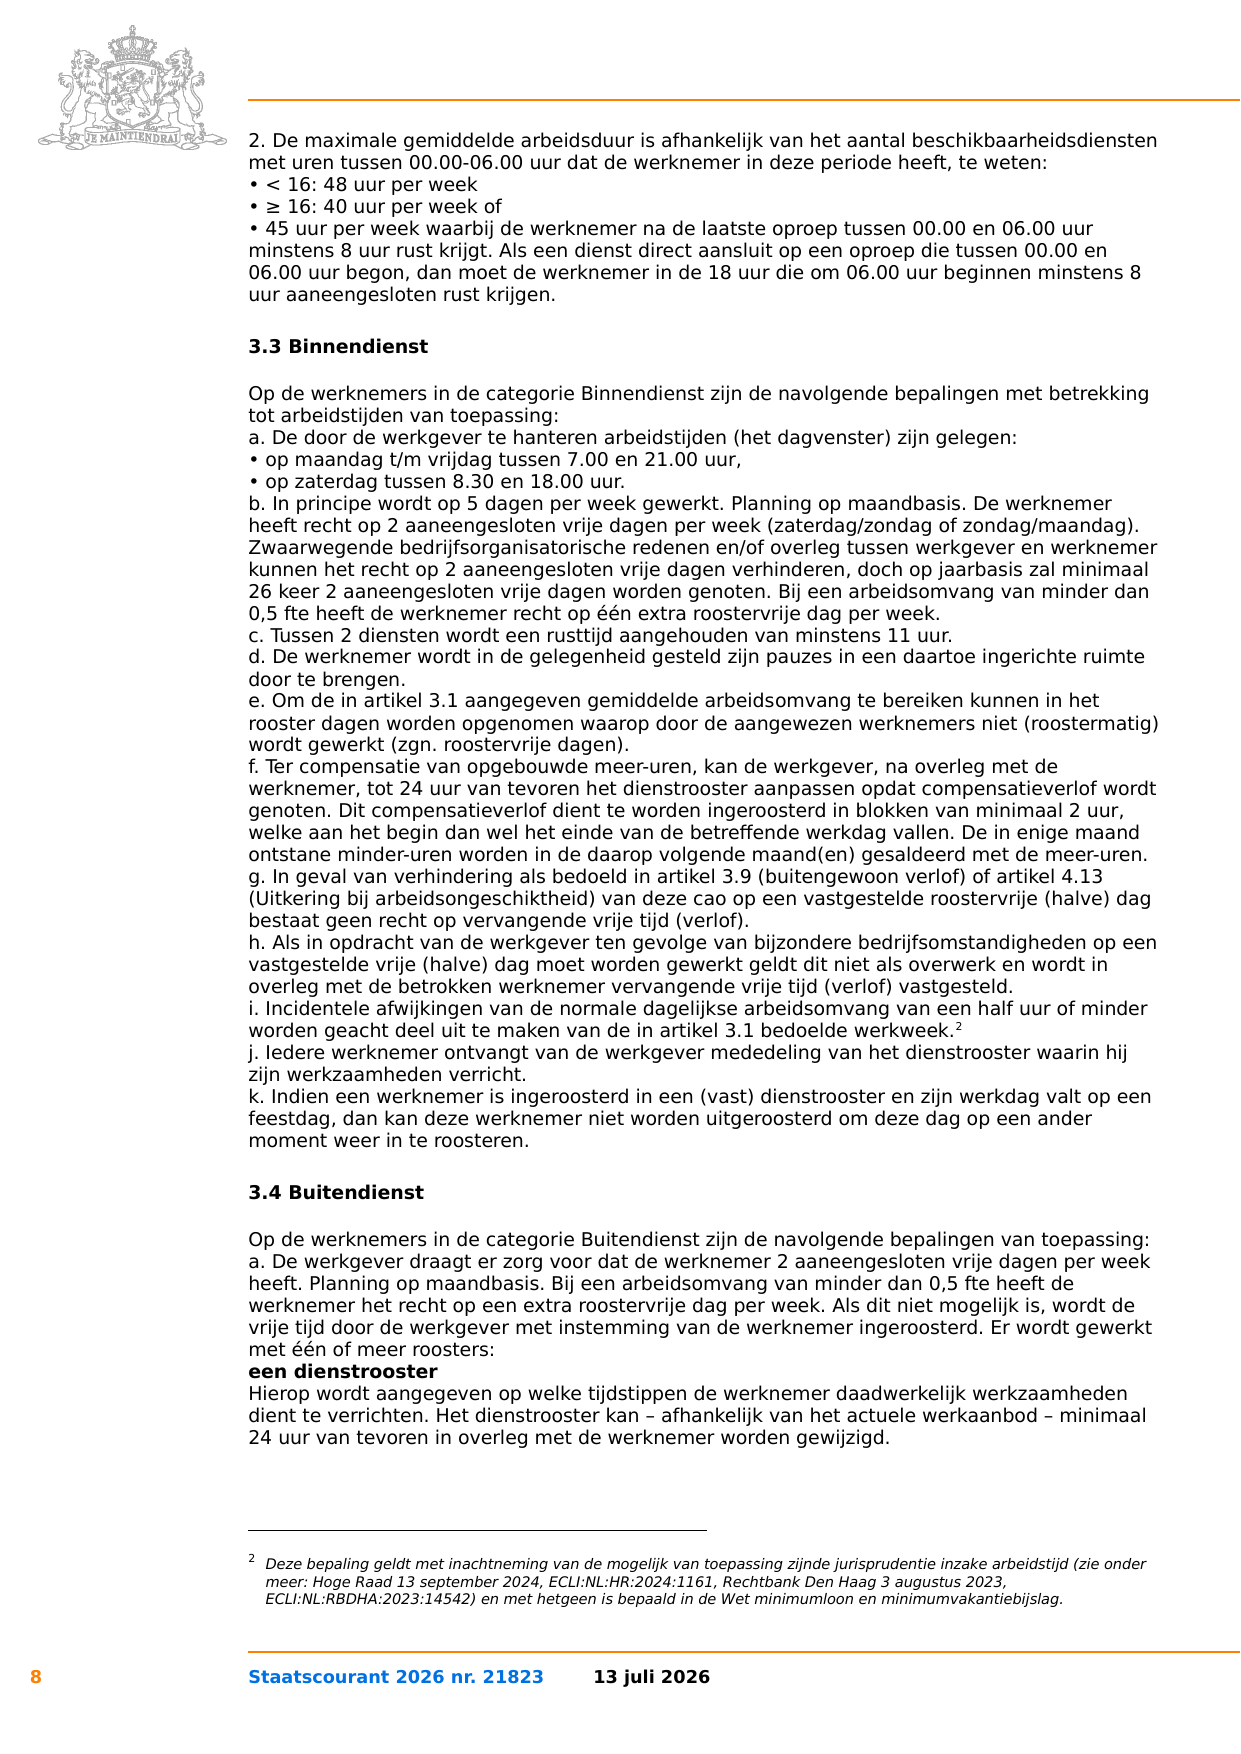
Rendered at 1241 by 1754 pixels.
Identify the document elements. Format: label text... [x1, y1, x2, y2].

text a. De werkgever draagt er zorg voor dat de werknemer 2 aaneengesloten vrije dagen per week heeft. Planning op maandbasis. Bij een arbeidsomvang van minder dan 0,5 fte heeft de werknemer het recht op een extra roostervrije dag per week. Als dit niet mogelijk is, wordt de vrije tijd door de werkgever met instemming van de werknemer ingeroosterd. Er wordt gewerkt met één of meer roosters: [248, 1251, 1163, 1361]
text • ≥ 16: 40 uur per week of [248, 196, 1163, 218]
text g. In geval van verhindering als bedoeld in artikel 3.9 (buitengewoon verlof) of artikel 4.13 (Uitkering bij arbeidsongeschiktheid) van deze cao op een vastgestelde roostervrije (halve) dag bestaat geen recht op vervangende vrije tijd (verlof). [248, 866, 1163, 932]
text a. De door de werkgever te hanteren arbeidstijden (het dagvenster) zijn gelegen: [248, 427, 1163, 449]
text • op maandag t/m vrijdag tussen 7.00 en 21.00 uur, [248, 449, 1163, 471]
subtitle 3.3 Binnendienst [248, 336, 1163, 358]
text c. Tussen 2 diensten wordt een rusttijd aangehouden van minstens 11 uur. [248, 624, 1163, 646]
text d. De werknemer wordt in de gelegenheid gesteld zijn pauzes in een daartoe ingerichte ruimte door te brengen. [248, 646, 1163, 690]
text f. Ter compensatie van opgebouwde meer-uren, kan de werkgever, na overleg met de werknemer, tot 24 uur van tevoren het dienstrooster aanpassen opdat compensatieverlof wordt genoten. Dit compensatieverlof dient te worden ingeroosterd in blokken van minimaal 2 uur, welke aan het begin dan wel het einde van de betreffende werkdag vallen. De in enige maand ontstane minder-uren worden in de daarop volgende maand(en) gesaldeerd met de meer-uren. [248, 756, 1163, 866]
text Op de werknemers in de categorie Buitendienst zijn de navolgende bepalingen van toepassing: [248, 1229, 1163, 1251]
text • < 16: 48 uur per week [248, 174, 1163, 196]
picture [38, 25, 227, 150]
text een dienstrooster [248, 1361, 1163, 1383]
subtitle 3.4 Buitendienst [248, 1182, 1163, 1204]
text • op zaterdag tussen 8.30 en 18.00 uur. [248, 471, 1163, 493]
text Op de werknemers in de categorie Binnendienst zijn de navolgende bepalingen met betrekking tot arbeidstijden van toepassing: [248, 383, 1163, 427]
text j. Iedere werknemer ontvangt van de werkgever mededeling van het dienstrooster waarin hij zijn werkzaamheden verricht. [248, 1042, 1163, 1086]
text e. Om de in artikel 3.1 aangegeven gemiddelde arbeids­omvang te bereiken kunnen in het rooster dagen worden opgenomen waarop door de aangewezen werknemers niet (roostermatig) wordt gewerkt (zgn. roostervrije dagen). [248, 690, 1163, 756]
text Hierop wordt aangegeven op welke tijdstippen de werknemer daadwerkelijk werkzaamheden dient te verrichten. Het dienstrooster kan – afhankelijk van het actuele werkaanbod – minimaal 24 uur van tevoren in overleg met de werknemer worden gewijzigd. [248, 1383, 1163, 1449]
text • 45 uur per week waarbij de werknemer na de laatste oproep tussen 00.00 en 06.00 uur minstens 8 uur rust krijgt. Als een dienst direct aansluit op een oproep die tussen 00.00 en 06.00 uur begon, dan moet de werknemer in de 18 uur die om 06.00 uur beginnen minstens 8 uur aaneengesloten rust krijgen. [248, 218, 1163, 306]
text Deze bepaling geldt met inachtneming van de mogelijk van toepassing zijnde jurisprudentie inzake arbeidstijd (zie onder meer: Hoge Raad 13 september 2024, ECLI:NL:HR:2024:1161, Rechtbank Den Haag 3 augustus 2023, ECLI:NL:RBDHA:2023:14542) en met hetgeen is bepaald in de Wet minimumloon en minimumvakantiebijslag. [248, 1552, 1163, 1608]
text h. Als in opdracht van de werkgever ten gevolge van bijzondere bedrijfsomstandigheden op een vastgestelde vrije (halve) dag moet worden gewerkt geldt dit niet als overwerk en wordt in overleg met de betrokken werknemer vervangende vrije tijd (verlof) vastgesteld. [248, 932, 1163, 998]
text i. Incidentele afwijkingen van de normale dagelijkse arbeidsomvang van een half uur of minder worden geacht deel uit te maken van de in artikel 3.1 bedoelde werkweek. [248, 998, 1163, 1042]
text b. In principe wordt op 5 dagen per week gewerkt. Planning op maandbasis. De werknemer heeft recht op 2 aaneengesloten vrije dagen per week (zaterdag/zondag of zondag/maandag). Zwaarwegende bedrijfsorganisatorische redenen en/of overleg tussen werkgever en werknemer kunnen het recht op 2 aaneengesloten vrije dagen verhinderen, doch op jaarbasis zal minimaal 26 keer 2 aaneengesloten vrije dagen worden genoten. Bij een arbeidsomvang van minder dan 0,5 fte heeft de werknemer recht op één extra roostervrije dag per week. [248, 493, 1163, 624]
text 2. De maximale gemiddelde arbeidsduur is afhankelijk van het aantal beschikbaarheidsdiensten met uren tussen 00.00-06.00 uur dat de werknemer in deze periode heeft, te weten: [248, 130, 1163, 174]
text k. Indien een werknemer is ingeroosterd in een (vast) dienstrooster en zijn werkdag valt op een feestdag, dan kan deze werknemer niet worden uitgeroosterd om deze dag op een ander moment weer in te roosteren. [248, 1086, 1163, 1152]
